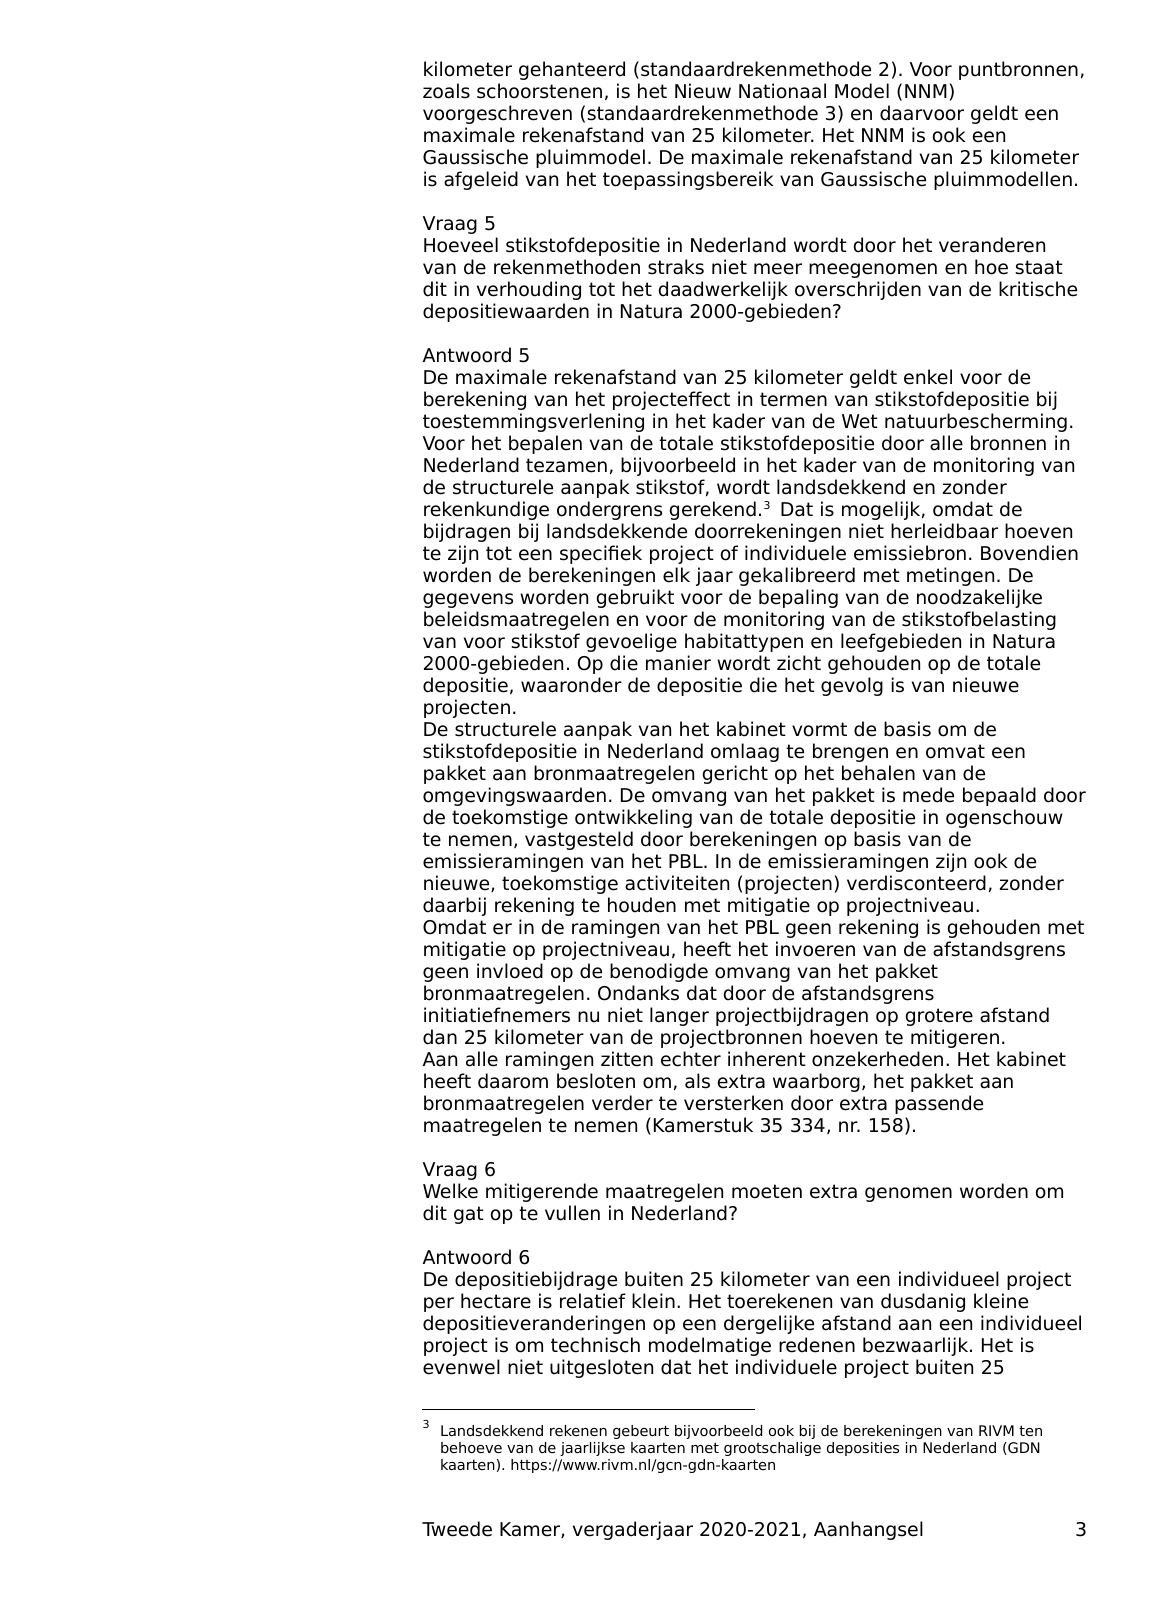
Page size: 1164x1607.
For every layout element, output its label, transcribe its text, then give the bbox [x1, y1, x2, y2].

text kilometer gehanteerd (standaardrekenmethode 2). Voor puntbronnen, zoals schoorstenen, is het Nieuw Nationaal Model (NNM) voorgeschreven (standaardrekenmethode 3) en daarvoor geldt een maximale rekenafstand van 25 kilometer. Het NNM is ook een Gaussische pluimmodel. De maximale rekenafstand van 25 kilometer is afgeleid van het toepassingsbereik van Gaussische pluimmodellen. [422, 59, 1087, 191]
text Antwoord 5 [422, 345, 1087, 367]
text Vraag 6 [422, 1159, 1087, 1181]
text Antwoord 6 [422, 1247, 1087, 1269]
text Omdat er in de ramingen van het PBL geen rekening is gehouden met mitigatie op projectniveau, heeft het invoeren van de afstandsgrens geen invloed op de benodigde omvang van het pakket bronmaatregelen. Ondanks dat door de afstandsgrens initiatiefnemers nu niet langer projectbijdragen op grotere afstand dan 25 kilometer van de projectbronnen hoeven te mitigeren. [422, 917, 1087, 1048]
text De maximale rekenafstand van 25 kilometer geldt enkel voor de berekening van het projecteffect in termen van stikstofdepositie bij toestemmingsverlening in het kader van de Wet natuurbescherming. Voor het bepalen van de totale stikstofdepositie door alle bronnen in Nederland tezamen, bijvoorbeeld in het kader van de monitoring van de structurele aanpak stikstof, wordt landsdekkend en zonder rekenkundige ondergrens gerekend. Dat is mogelijk, omdat de bijdragen bij landsdekkende doorrekeningen niet herleidbaar hoeven te zijn tot een specifiek project of individuele emissiebron. Bovendien worden de berekeningen elk jaar gekalibreerd met metingen. De gegevens worden gebruikt voor de bepaling van de noodzakelijke beleidsmaatregelen en voor de monitoring van de stikstofbelasting van voor stikstof gevoelige habitattypen en leefgebieden in Natura 2000-gebieden. Op die manier wordt zicht gehouden op de totale depositie, waaronder de depositie die het gevolg is van nieuwe projecten. [422, 367, 1087, 719]
text Vraag 5 [422, 213, 1087, 235]
text Welke mitigerende maatregelen moeten extra genomen worden om dit gat op te vullen in Nederland? [422, 1181, 1087, 1224]
text De depositiebijdrage buiten 25 kilometer van een individueel project per hectare is relatief klein. Het toerekenen van dusdanig kleine depositieveranderingen op een dergelijke afstand aan een individueel project is om technisch modelmatige redenen bezwaarlijk. Het is evenwel niet uitgesloten dat het individuele project buiten 25 [422, 1269, 1087, 1379]
text De structurele aanpak van het kabinet vormt de basis om de stikstofdepositie in Nederland omlaag te brengen en omvat een pakket aan bronmaatregelen gericht op het behalen van de omgevingswaarden. De omvang van het pakket is mede bepaald door de toekomstige ontwikkeling van de totale depositie in ogenschouw te nemen, vastgesteld door berekeningen op basis van de emissieramingen van het PBL. In de emissieramingen zijn ook de nieuwe, toekomstige activiteiten (projecten) verdisconteerd, zonder daarbij rekening te houden met mitigatie op projectniveau. [422, 719, 1087, 917]
text Hoeveel stikstofdepositie in Nederland wordt door het veranderen van de rekenmethoden straks niet meer meegenomen en hoe staat dit in verhouding tot het daadwerkelijk overschrijden van de kritische depositiewaarden in Natura 2000-gebieden? [422, 235, 1087, 323]
text Aan alle ramingen zitten echter inherent onzekerheden. Het kabinet heeft daarom besloten om, als extra waarborg, het pakket aan bronmaatregelen verder te versterken door extra passende maatregelen te nemen (Kamerstuk 35 334, nr. 158). [422, 1048, 1087, 1136]
text Landsdekkend rekenen gebeurt bijvoorbeeld ook bij de berekeningen van RIVM ten behoeve van de jaarlijkse kaarten met grootschalige deposities in Nederland (GDN kaarten). https://www.rivm.nl/gcn-gdn-kaarten [422, 1418, 1087, 1474]
